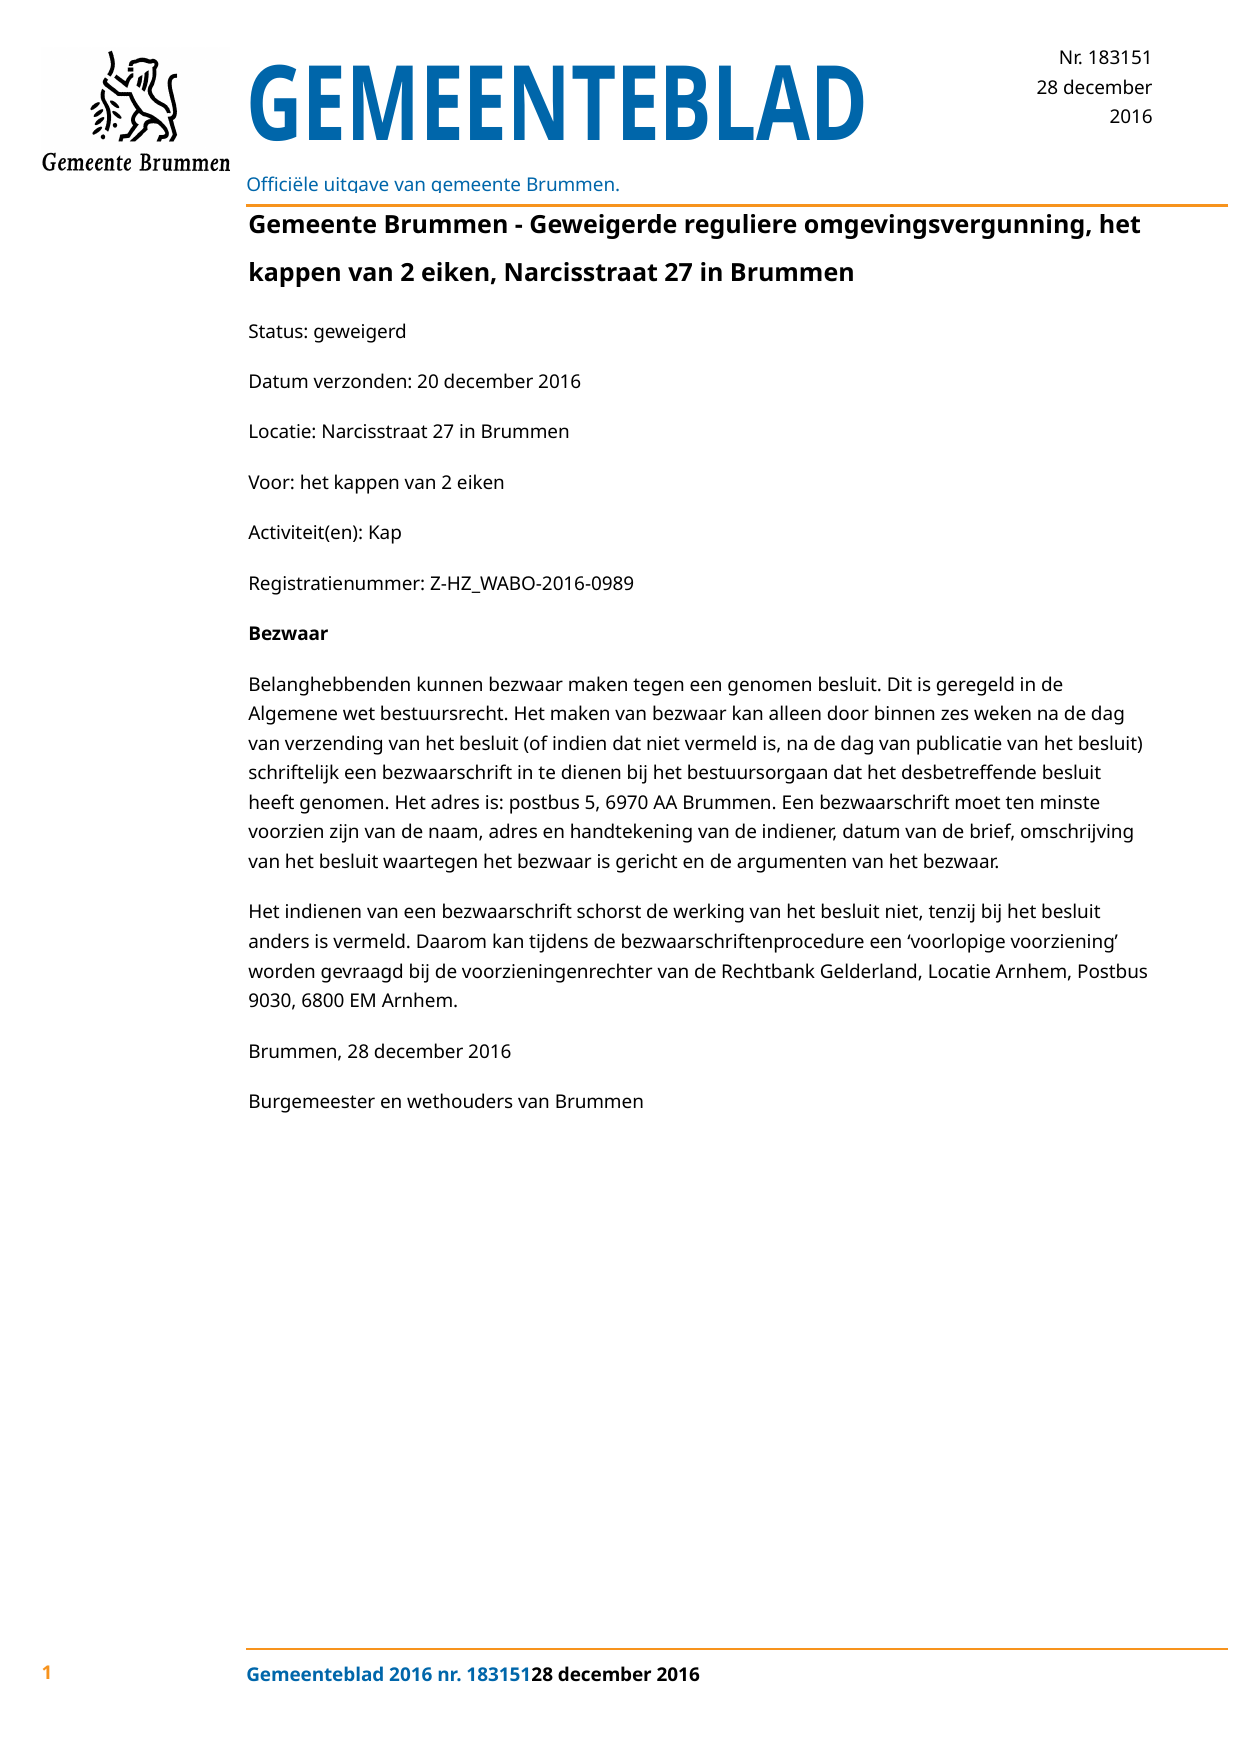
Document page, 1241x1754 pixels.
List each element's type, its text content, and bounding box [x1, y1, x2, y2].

text Status: geweigerd [248, 318, 1152, 344]
text Registratienummer: Z-HZ_WABO-2016-0989 [248, 570, 1152, 596]
text Activiteit(en): Kap [248, 519, 1152, 545]
text Belanghebbenden kunnen bezwaar maken tegen een genomen besluit. Dit is geregeld in de Algemene wet bestuursrecht. Het maken van bezwaar kan alleen door binnen zes weken na de dag van verzending van het besluit (of indien dat niet vermeld is, na de dag van publicatie van het besluit) schriftelijk een bezwaarschrift in te dienen bij het bestuursorgaan dat het desbetreffende besluit heeft genomen. Het adres is: postbus 5, 6970 AA Brummen. Een bezwaarschrift moet ten minste voorzien zijn van de naam, adres en handtekening van de indiener, datum van de brief, omschrijving van het besluit waartegen het bezwaar is gericht en de argumenten van het bezwaar. [248, 671, 1152, 874]
text Brummen, 28 december 2016 [248, 1038, 1152, 1064]
text Gemeente Brummen - Geweigerde reguliere omgevingsvergunning, het kappen van 2 eiken, Narcisstraat 27 in Brummen [248, 207, 1152, 288]
text Datum verzonden: 20 december 2016 [248, 368, 1152, 394]
picture [41, 47, 231, 172]
text Bezwaar [248, 620, 1152, 646]
text Voor: het kappen van 2 eiken [248, 469, 1152, 495]
text Locatie: Narcisstraat 27 in Brummen [248, 419, 1152, 444]
text Burgemeester en wethouders van Brummen [248, 1088, 1152, 1114]
text Het indienen van een bezwaarschrift schorst de werking van het besluit niet, tenzij bij het besluit anders is vermeld. Daarom kan tijdens de bezwaarschriftenprocedure een ‘voorlopige voorziening’ worden gevraagd bij de voorzieningenrechter van de Rechtbank Gelderland, Locatie Arnhem, Postbus 9030, 6800 EM Arnhem. [248, 899, 1152, 1013]
